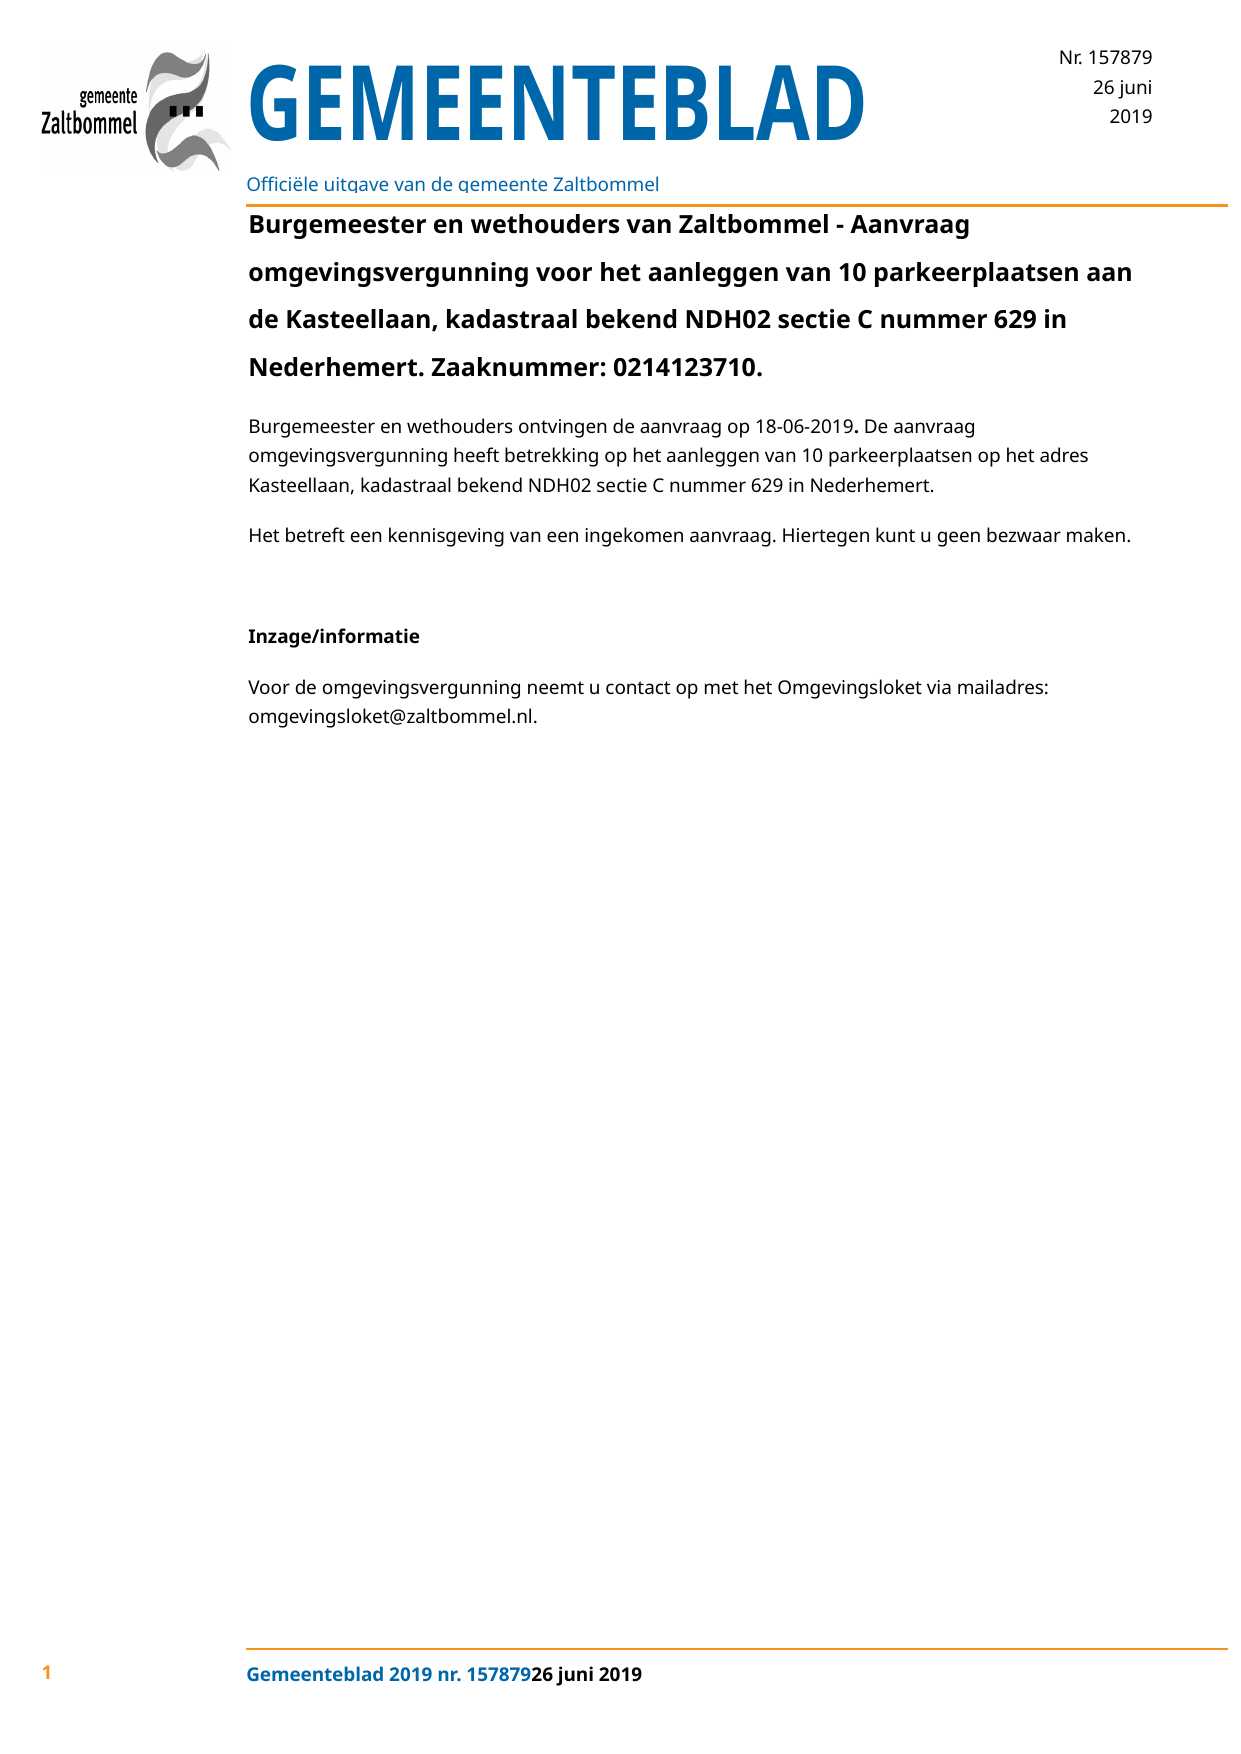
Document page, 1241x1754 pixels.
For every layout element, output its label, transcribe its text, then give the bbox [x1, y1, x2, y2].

picture [41, 47, 231, 172]
text Burgemeester en wethouders van Zaltbommel - Aanvraag omgevingsvergunning voor het aanleggen van 10 parkeerplaatsen aan de Kasteellaan, kadastraal bekend NDH02 sectie C nummer 629 in Nederhemert. Zaaknummer: 0214123710. [248, 207, 1152, 384]
text Burgemeester en wethouders ontvingen de aanvraag op 18-06-2019. De aanvraag omgevingsvergunning heeft betrekking op het aanleggen van 10 parkeerplaatsen op het adres Kasteellaan, kadastraal bekend NDH02 sectie C nummer 629 in Nederhemert. [248, 413, 1152, 498]
text Voor de omgevingsvergunning neemt u contact op met het Omgevingsloket via mailadres: omgevingsloket@zaltbommel.nl. [248, 674, 1152, 729]
text Inzage/informatie [248, 623, 1152, 649]
text Het betreft een kennisgeving van een ingekomen aanvraag. Hiertegen kunt u geen bezwaar maken. [248, 523, 1152, 548]
